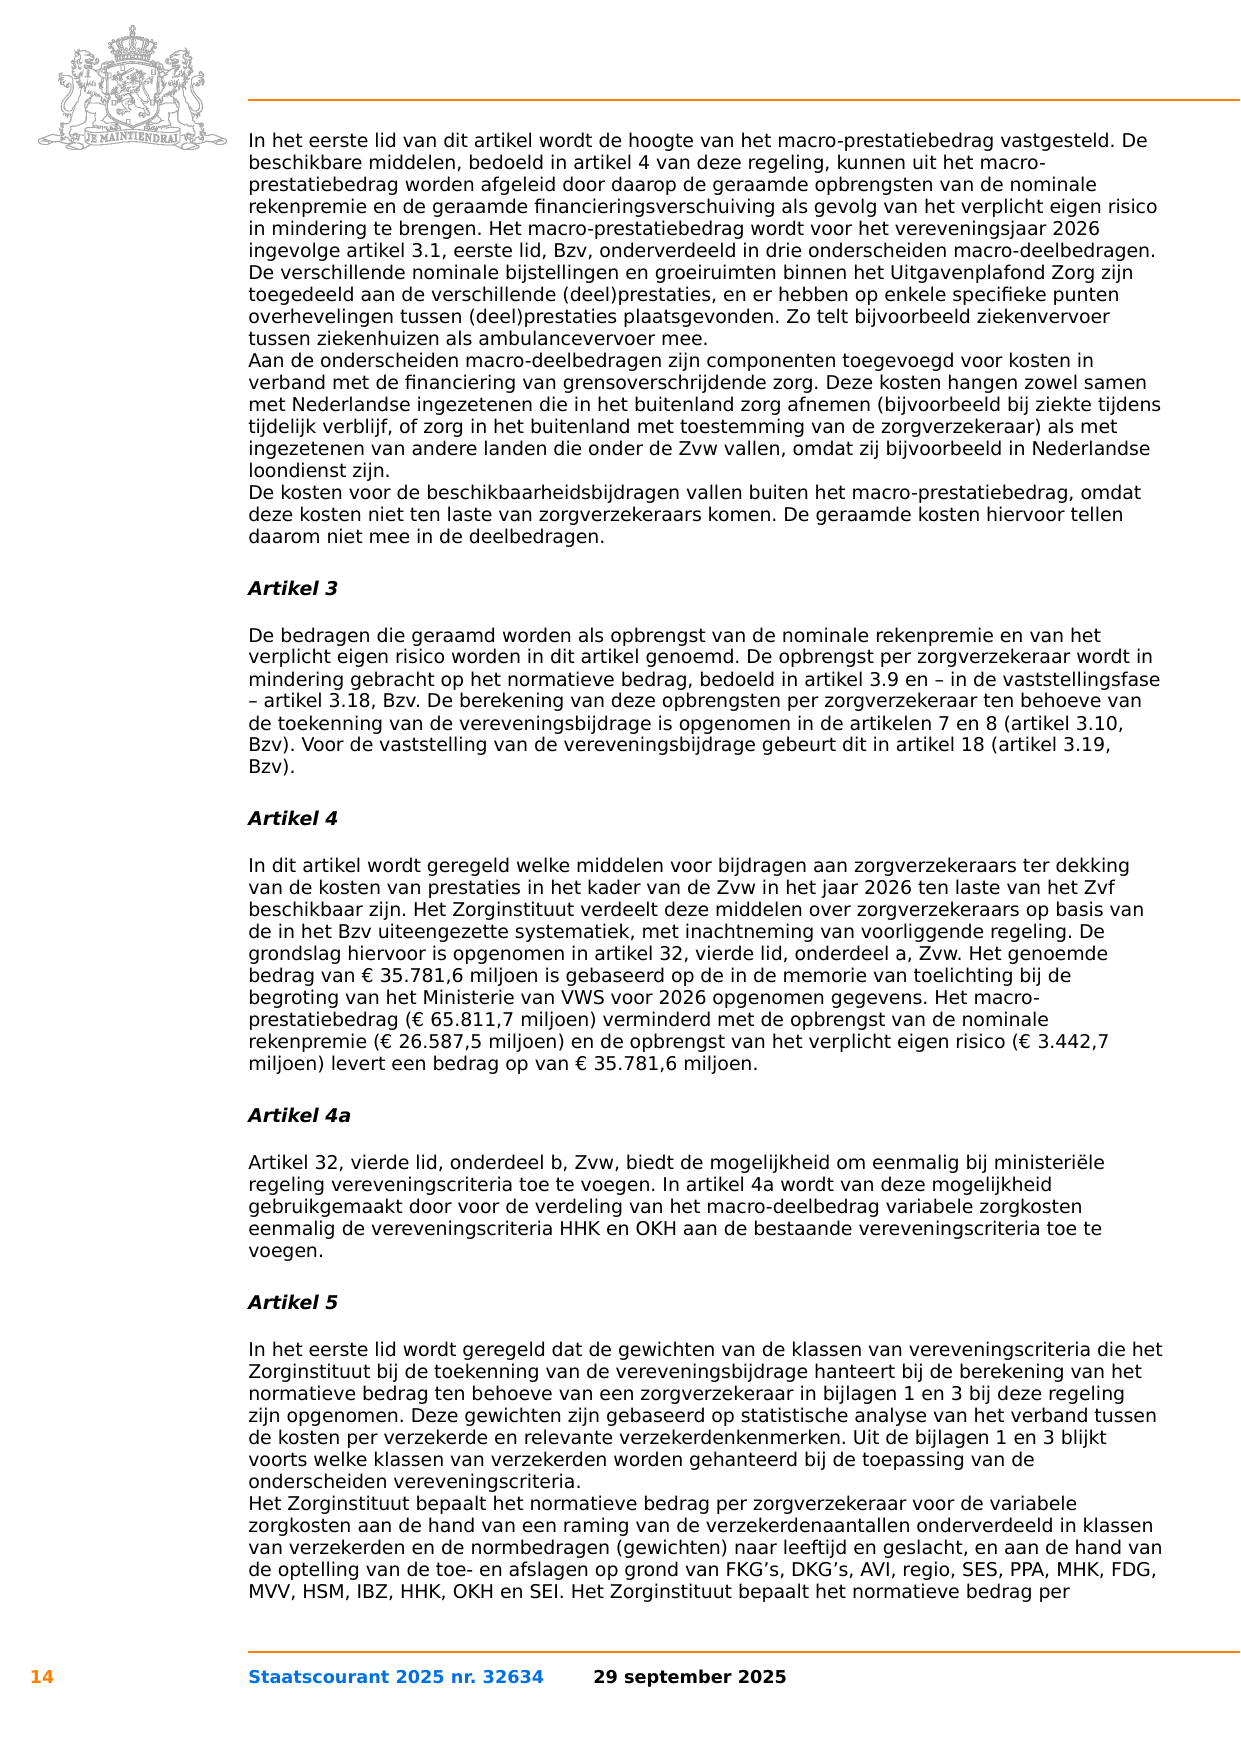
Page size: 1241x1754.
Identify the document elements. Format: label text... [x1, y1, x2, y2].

text In het eerste lid van dit artikel wordt de hoogte van het macro-prestatiebedrag vastgesteld. De beschikbare middelen, bedoeld in artikel 4 van deze regeling, kunnen uit het macro-prestatiebedrag worden afgeleid door daarop de geraamde opbrengsten van de nominale rekenpremie en de geraamde financieringsverschuiving als gevolg van het verplicht eigen risico in mindering te brengen. Het macro-prestatiebedrag wordt voor het vereveningsjaar 2026 ingevolge artikel 3.1, eerste lid, Bzv, onderverdeeld in drie onderscheiden macro-deelbedragen. De verschillende nominale bijstellingen en groeiruimten binnen het Uitgavenplafond Zorg zijn toegedeeld aan de verschillende (deel)prestaties, en er hebben op enkele specifieke punten overhevelingen tussen (deel)prestaties plaatsgevonden. Zo telt bijvoorbeeld ziekenvervoer tussen ziekenhuizen als ambulancevervoer mee. [248, 130, 1163, 350]
subtitle Artikel 3 [248, 577, 1163, 599]
text In dit artikel wordt geregeld welke middelen voor bijdragen aan zorgverzekeraars ter dekking van de kosten van prestaties in het kader van de Zvw in het jaar 2026 ten laste van het Zvf beschikbaar zijn. Het Zorginstituut verdeelt deze middelen over zorgverzekeraars op basis van de in het Bzv uiteengezette systematiek, met inachtneming van voorliggende regeling. De grondslag hiervoor is opgenomen in artikel 32, vierde lid, onderdeel a, Zvw. Het genoemde bedrag van € 35.781,6 miljoen is gebaseerd op de in de memorie van toelichting bij de begroting van het Ministerie van VWS voor 2026 opgenomen gegevens. Het macro-prestatiebedrag (€ 65.811,7 miljoen) verminderd met de opbrengst van de nominale rekenpremie (€ 26.587,5 miljoen) en de opbrengst van het verplicht eigen risico (€ 3.442,7 miljoen) levert een bedrag op van € 35.781,6 miljoen. [248, 855, 1163, 1075]
text Aan de onderscheiden macro-deelbedragen zijn componenten toegevoegd voor kosten in verband met de financiering van grensoverschrijdende zorg. Deze kosten hangen zowel samen met Nederlandse ingezetenen die in het buitenland zorg afnemen (bijvoorbeeld bij ziekte tijdens tijdelijk verblijf, of zorg in het buitenland met toestemming van de zorgverzekeraar) als met ingezetenen van andere landen die onder de Zvw vallen, omdat zij bijvoorbeeld in Nederlandse loondienst zijn. [248, 350, 1163, 482]
subtitle Artikel 5 [248, 1292, 1163, 1314]
text De bedragen die geraamd worden als opbrengst van de nominale rekenpremie en van het verplicht eigen risico worden in dit artikel genoemd. De opbrengst per zorgverzekeraar wordt in mindering gebracht op het normatieve bedrag, bedoeld in artikel 3.9 en – in de vaststellingsfase – artikel 3.18, Bzv. De berekening van deze opbrengsten per zorgverzekeraar ten behoeve van de toekenning van de vereveningsbijdrage is opgenomen in de artikelen 7 en 8 (artikel 3.10, Bzv). Voor de vaststelling van de vereveningsbijdrage gebeurt dit in artikel 18 (artikel 3.19, Bzv). [248, 624, 1163, 778]
subtitle Artikel 4 [248, 808, 1163, 830]
text Artikel 32, vierde lid, onderdeel b, Zvw, biedt de mogelijkheid om eenmalig bij ministeriële regeling vereveningscriteria toe te voegen. In artikel 4a wordt van deze mogelijkheid gebruikgemaakt door voor de verdeling van het macro-deelbedrag variabele zorgkosten eenmalig de vereveningscriteria HHK en OKH aan de bestaande vereveningscriteria toe te voegen. [248, 1152, 1163, 1262]
picture [38, 25, 227, 150]
subtitle Artikel 4a [248, 1105, 1163, 1127]
text De kosten voor de beschikbaarheidsbijdragen vallen buiten het macro-prestatiebedrag, omdat deze kosten niet ten laste van zorgverzekeraars komen. De geraamde kosten hiervoor tellen daarom niet mee in de deelbedragen. [248, 482, 1163, 547]
text In het eerste lid wordt geregeld dat de gewichten van de klassen van vereveningscriteria die het Zorginstituut bij de toekenning van de vereveningsbijdrage hanteert bij de berekening van het normatieve bedrag ten behoeve van een zorgverzekeraar in bijlagen 1 en 3 bij deze regeling zijn opgenomen. Deze gewichten zijn gebaseerd op statistische analyse van het verband tussen de kosten per verzekerde en relevante verzekerdenkenmerken. Uit de bijlagen 1 en 3 blijkt voorts welke klassen van verzekerden worden gehanteerd bij de toepassing van de onderscheiden vereveningscriteria. [248, 1339, 1163, 1493]
text Het Zorginstituut bepaalt het normatieve bedrag per zorgverzekeraar voor de variabele zorgkosten aan de hand van een raming van de verzekerdenaantallen onderverdeeld in klassen van verzekerden en de normbedragen (gewichten) naar leeftijd en geslacht, en aan de hand van de optelling van de toe- en afslagen op grond van FKG’s, DKG’s, AVI, regio, SES, PPA, MHK, FDG, MVV, HSM, IBZ, HHK, OKH en SEI. Het Zorginstituut bepaalt het normatieve bedrag per [248, 1493, 1163, 1603]
